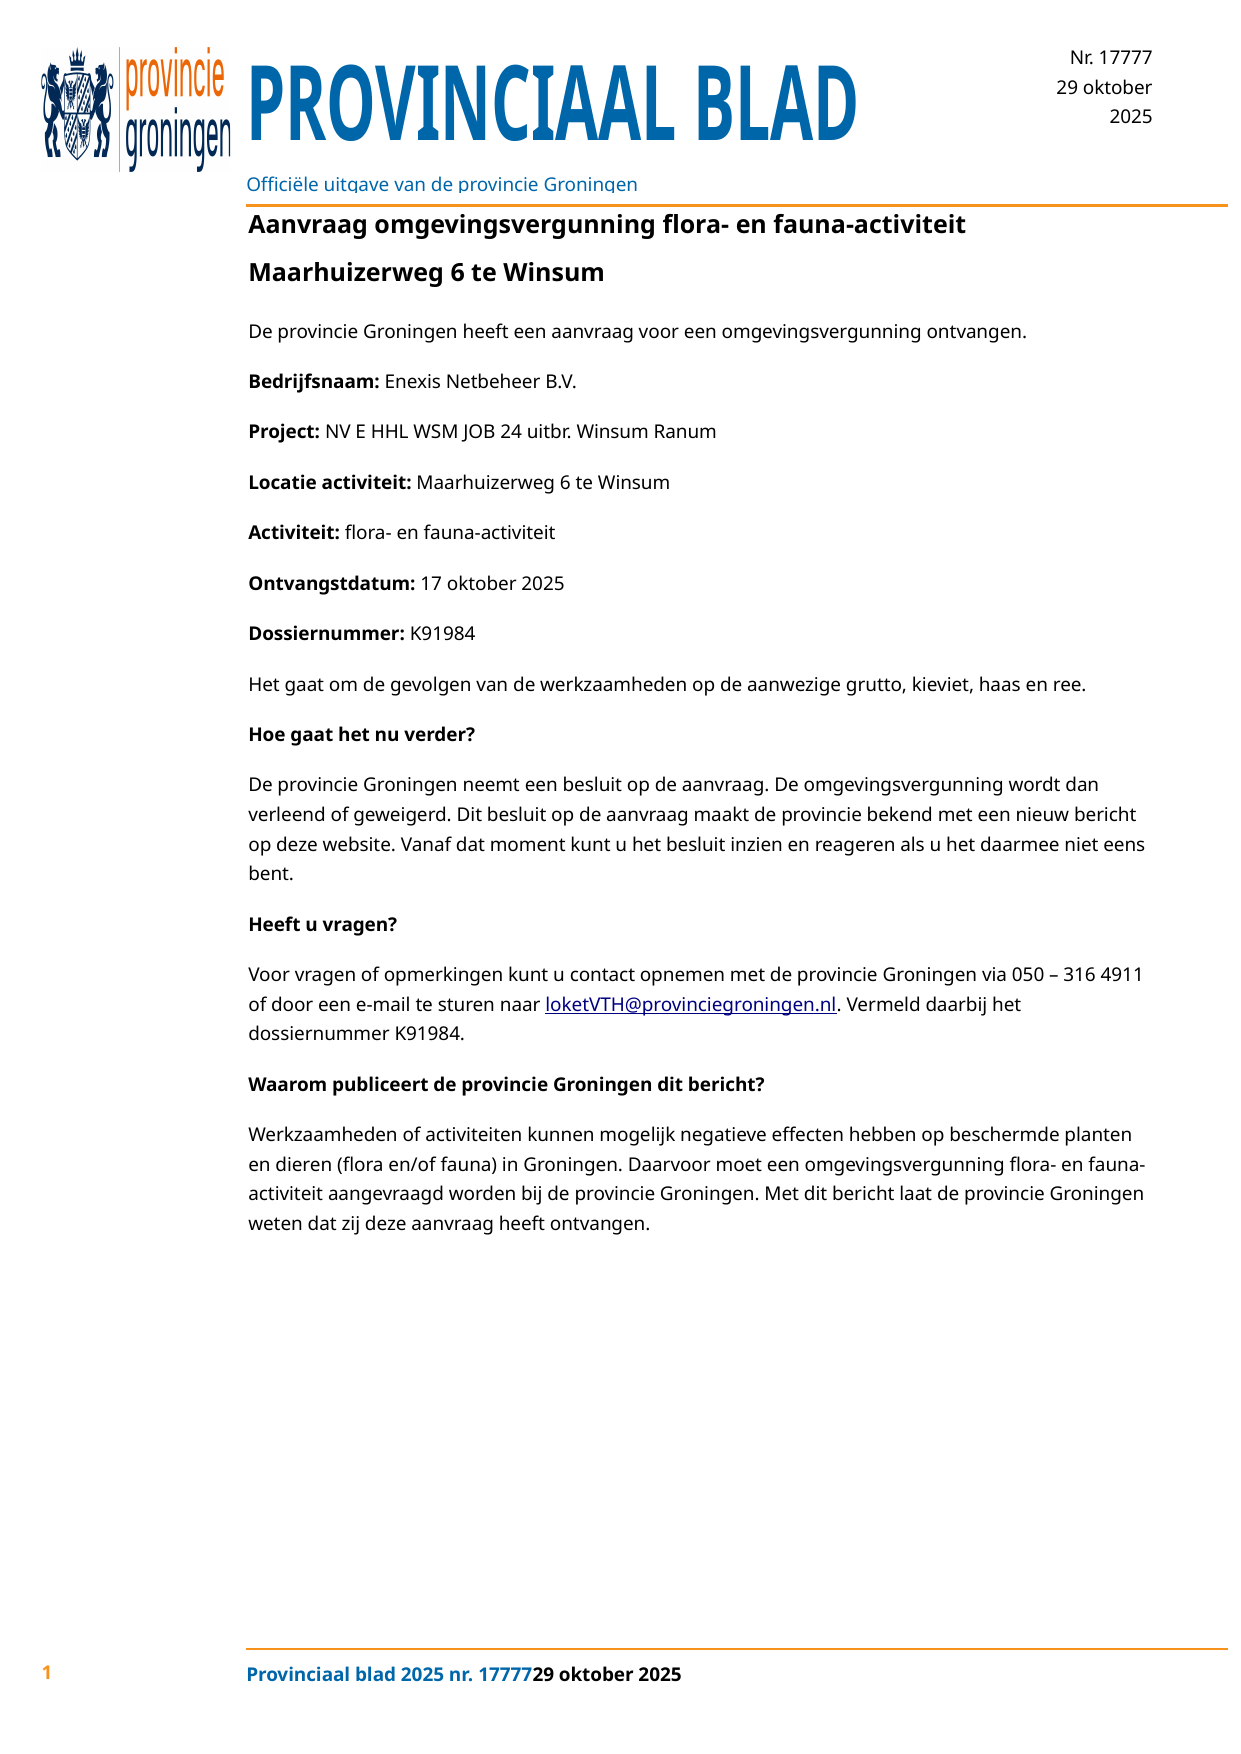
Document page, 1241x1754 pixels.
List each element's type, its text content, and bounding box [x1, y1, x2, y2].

text Hoe gaat het nu verder? [248, 721, 1152, 747]
picture [41, 47, 231, 172]
text Het gaat om de gevolgen van de werkzaamheden op de aanwezige grutto, kieviet, haas en ree. [248, 671, 1152, 697]
text Voor vragen of opmerkingen kunt u contact opnemen met de provincie Groningen via 050 – 316 4911 of door een e-mail te sturen naar loketVTH@provinciegroningen.nl. Vermeld daarbij het dossiernummer K91984. [248, 961, 1152, 1046]
text Waarom publiceert de provincie Groningen dit bericht? [248, 1071, 1152, 1097]
text Werkzaamheden of activiteiten kunnen mogelijk negatieve effecten hebben op beschermde planten en dieren (flora en/of fauna) in Groningen. Daarvoor moet een omgevingsvergunning flora- en fauna-activiteit aangevraagd worden bij de provincie Groningen. Met dit bericht laat de provincie Groningen weten dat zij deze aanvraag heeft ontvangen. [248, 1121, 1152, 1236]
text Dossiernummer: K91984 [248, 620, 1152, 646]
text Project: NV E HHL WSM JOB 24 uitbr. Winsum Ranum [248, 419, 1152, 444]
text De provincie Groningen heeft een aanvraag voor een omgevingsvergunning ontvangen. [248, 318, 1152, 344]
text Ontvangstdatum: 17 oktober 2025 [248, 570, 1152, 596]
text Aanvraag omgevingsvergunning flora- en fauna-activiteit Maarhuizerweg 6 te Winsum [248, 207, 1152, 288]
text Bedrijfsnaam: Enexis Netbeheer B.V. [248, 368, 1152, 394]
text De provincie Groningen neemt een besluit op de aanvraag. De omgevingsvergunning wordt dan verleend of geweigerd. Dit besluit op de aanvraag maakt de provincie bekend met een nieuw bericht op deze website. Vanaf dat moment kunt u het besluit inzien en reageren als u het daarmee niet eens bent. [248, 772, 1152, 886]
text Locatie activiteit: Maarhuizerweg 6 te Winsum [248, 469, 1152, 495]
text Activiteit: flora- en fauna-activiteit [248, 519, 1152, 545]
text Heeft u vragen? [248, 911, 1152, 937]
